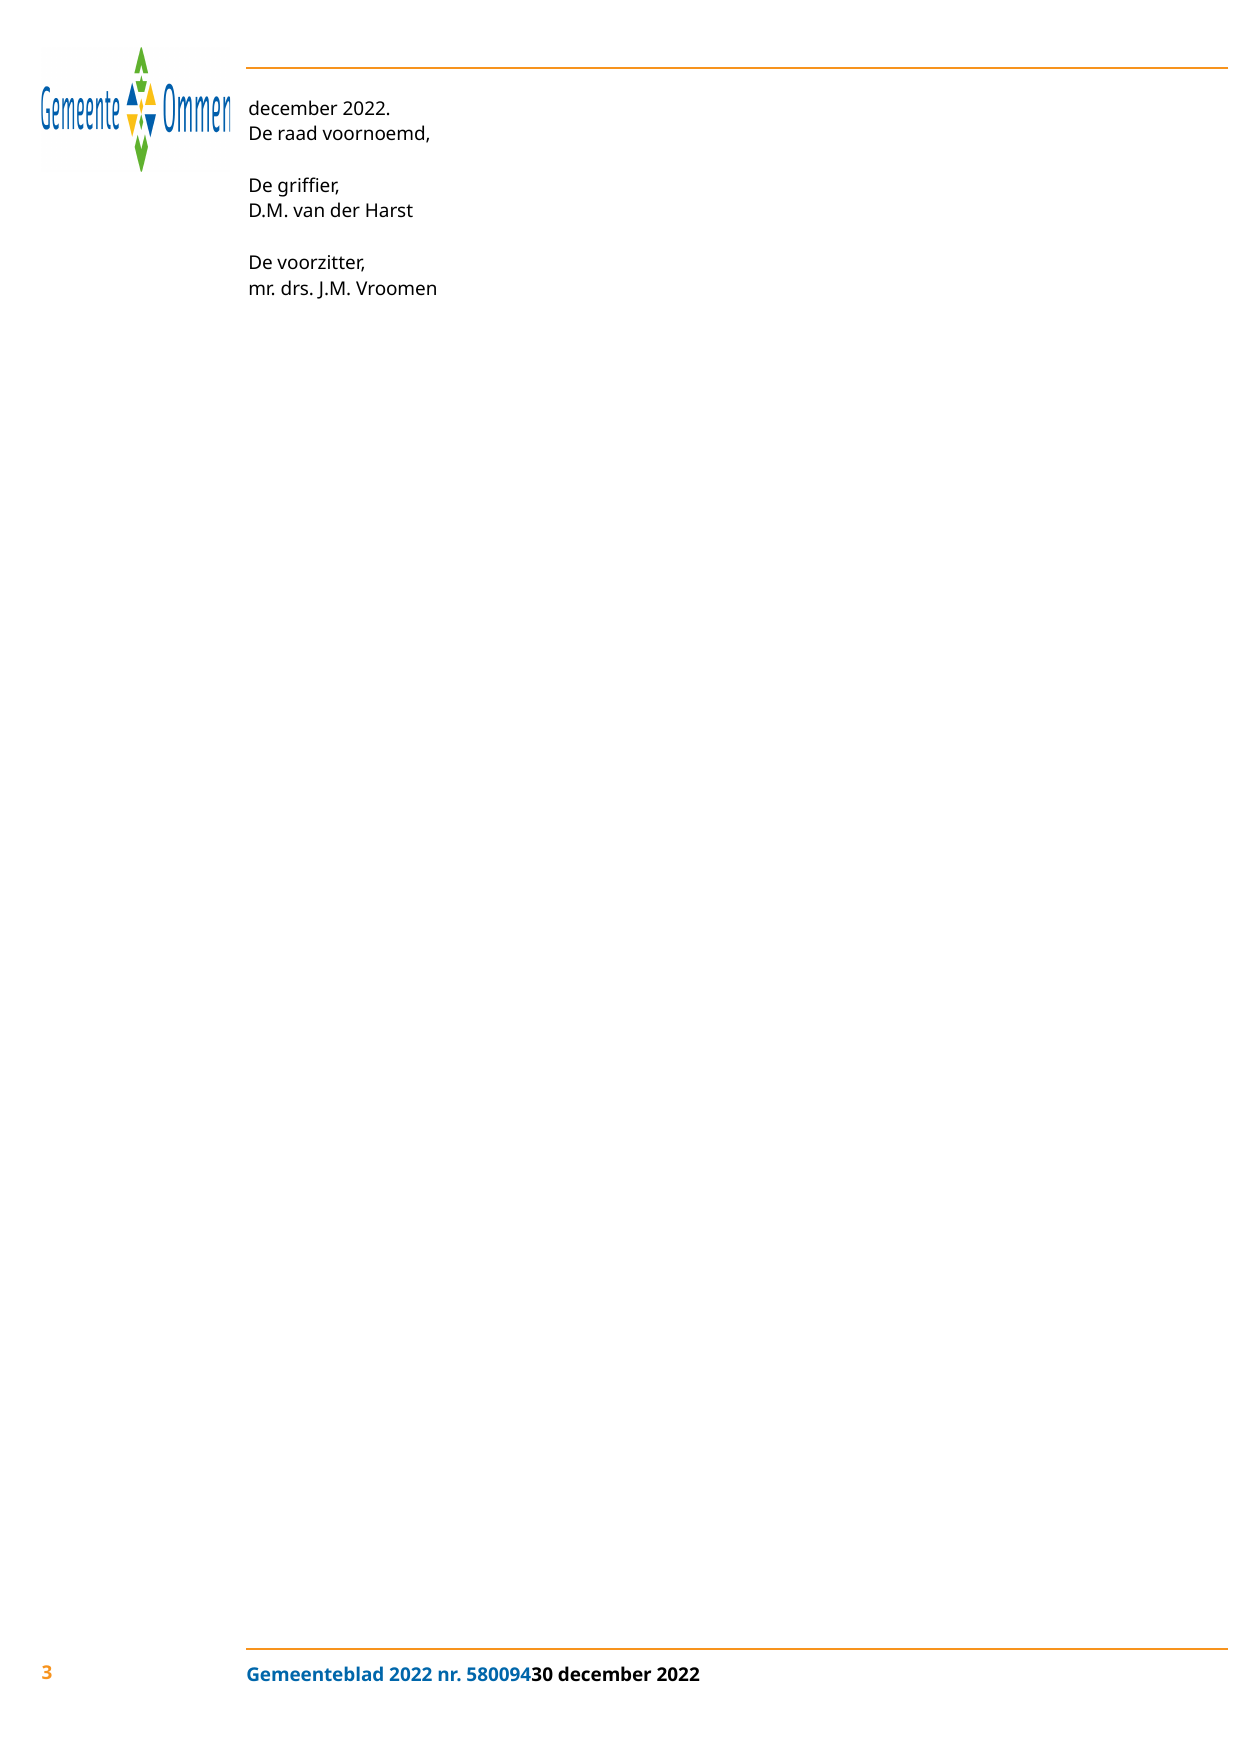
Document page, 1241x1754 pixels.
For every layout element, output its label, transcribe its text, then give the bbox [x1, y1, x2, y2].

text D.M. van der Harst [248, 198, 1152, 223]
picture [41, 47, 231, 172]
text december 2022. [248, 95, 1152, 121]
text De raad voornoemd, [248, 121, 1152, 146]
text De voorzitter, [248, 249, 1152, 275]
text mr. drs. J.M. Vroomen [248, 275, 1152, 301]
text De griffier, [248, 172, 1152, 198]
